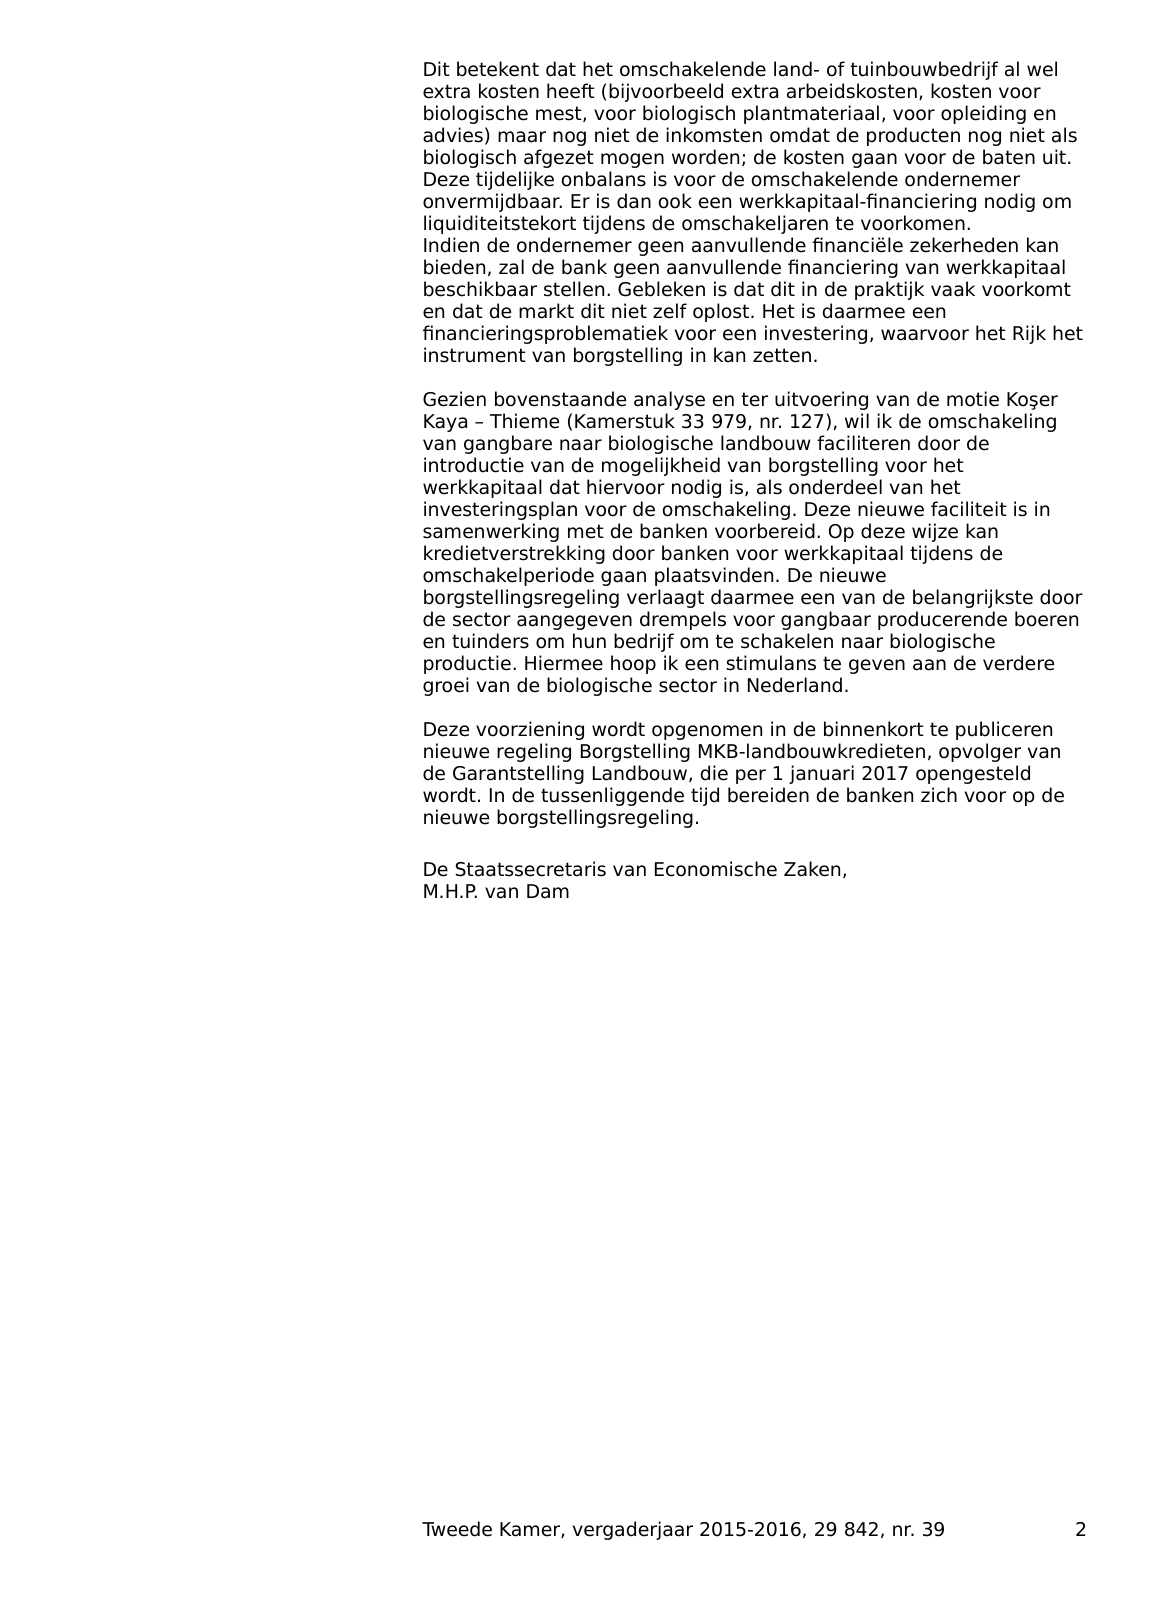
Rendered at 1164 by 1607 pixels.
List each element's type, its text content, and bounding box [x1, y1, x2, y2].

text Indien de ondernemer geen aanvullende financiële zekerheden kan bieden, zal de bank geen aanvullende financiering van werkkapitaal beschikbaar stellen. Gebleken is dat dit in de praktijk vaak voorkomt en dat de markt dit niet zelf oplost. Het is daarmee een financieringsproblematiek voor een investering, waarvoor het Rijk het instrument van borgstelling in kan zetten. [422, 235, 1087, 367]
text De Staatssecretaris van Economische Zaken, M.H.P. van Dam [422, 859, 1087, 903]
text Gezien bovenstaande analyse en ter uitvoering van de motie Koşer Kaya – Thieme (Kamerstuk 33 979, nr. 127), wil ik de omschakeling van gangbare naar biologische landbouw faciliteren door de introductie van de mogelijkheid van borgstelling voor het werkkapitaal dat hiervoor nodig is, als onderdeel van het investeringsplan voor de omschakeling. Deze nieuwe faciliteit is in samenwerking met de banken voorbereid. Op deze wijze kan kredietverstrekking door banken voor werkkapitaal tijdens de omschakelperiode gaan plaatsvinden. De nieuwe borgstellingsregeling verlaagt daarmee een van de belangrijkste door de sector aangegeven drempels voor gangbaar producerende boeren en tuinders om hun bedrijf om te schakelen naar biologische productie. Hiermee hoop ik een stimulans te geven aan de verdere groei van de biologische sector in Nederland. [422, 389, 1087, 697]
text Dit betekent dat het omschakelende land- of tuinbouwbedrijf al wel extra kosten heeft (bijvoorbeeld extra arbeidskosten, kosten voor biologische mest, voor biologisch plantmateriaal, voor opleiding en advies) maar nog niet de inkomsten omdat de producten nog niet als biologisch afgezet mogen worden; de kosten gaan voor de baten uit. Deze tijdelijke onbalans is voor de omschakelende ondernemer onvermijdbaar. Er is dan ook een werkkapitaal-financiering nodig om liquiditeitstekort tijdens de omschakeljaren te voorkomen. [422, 59, 1087, 235]
text Deze voorziening wordt opgenomen in de binnenkort te publiceren nieuwe regeling Borgstelling MKB-landbouwkredieten, opvolger van de Garantstelling Landbouw, die per 1 januari 2017 opengesteld wordt. In de tussenliggende tijd bereiden de banken zich voor op de nieuwe borgstellingsregeling. [422, 719, 1087, 829]
